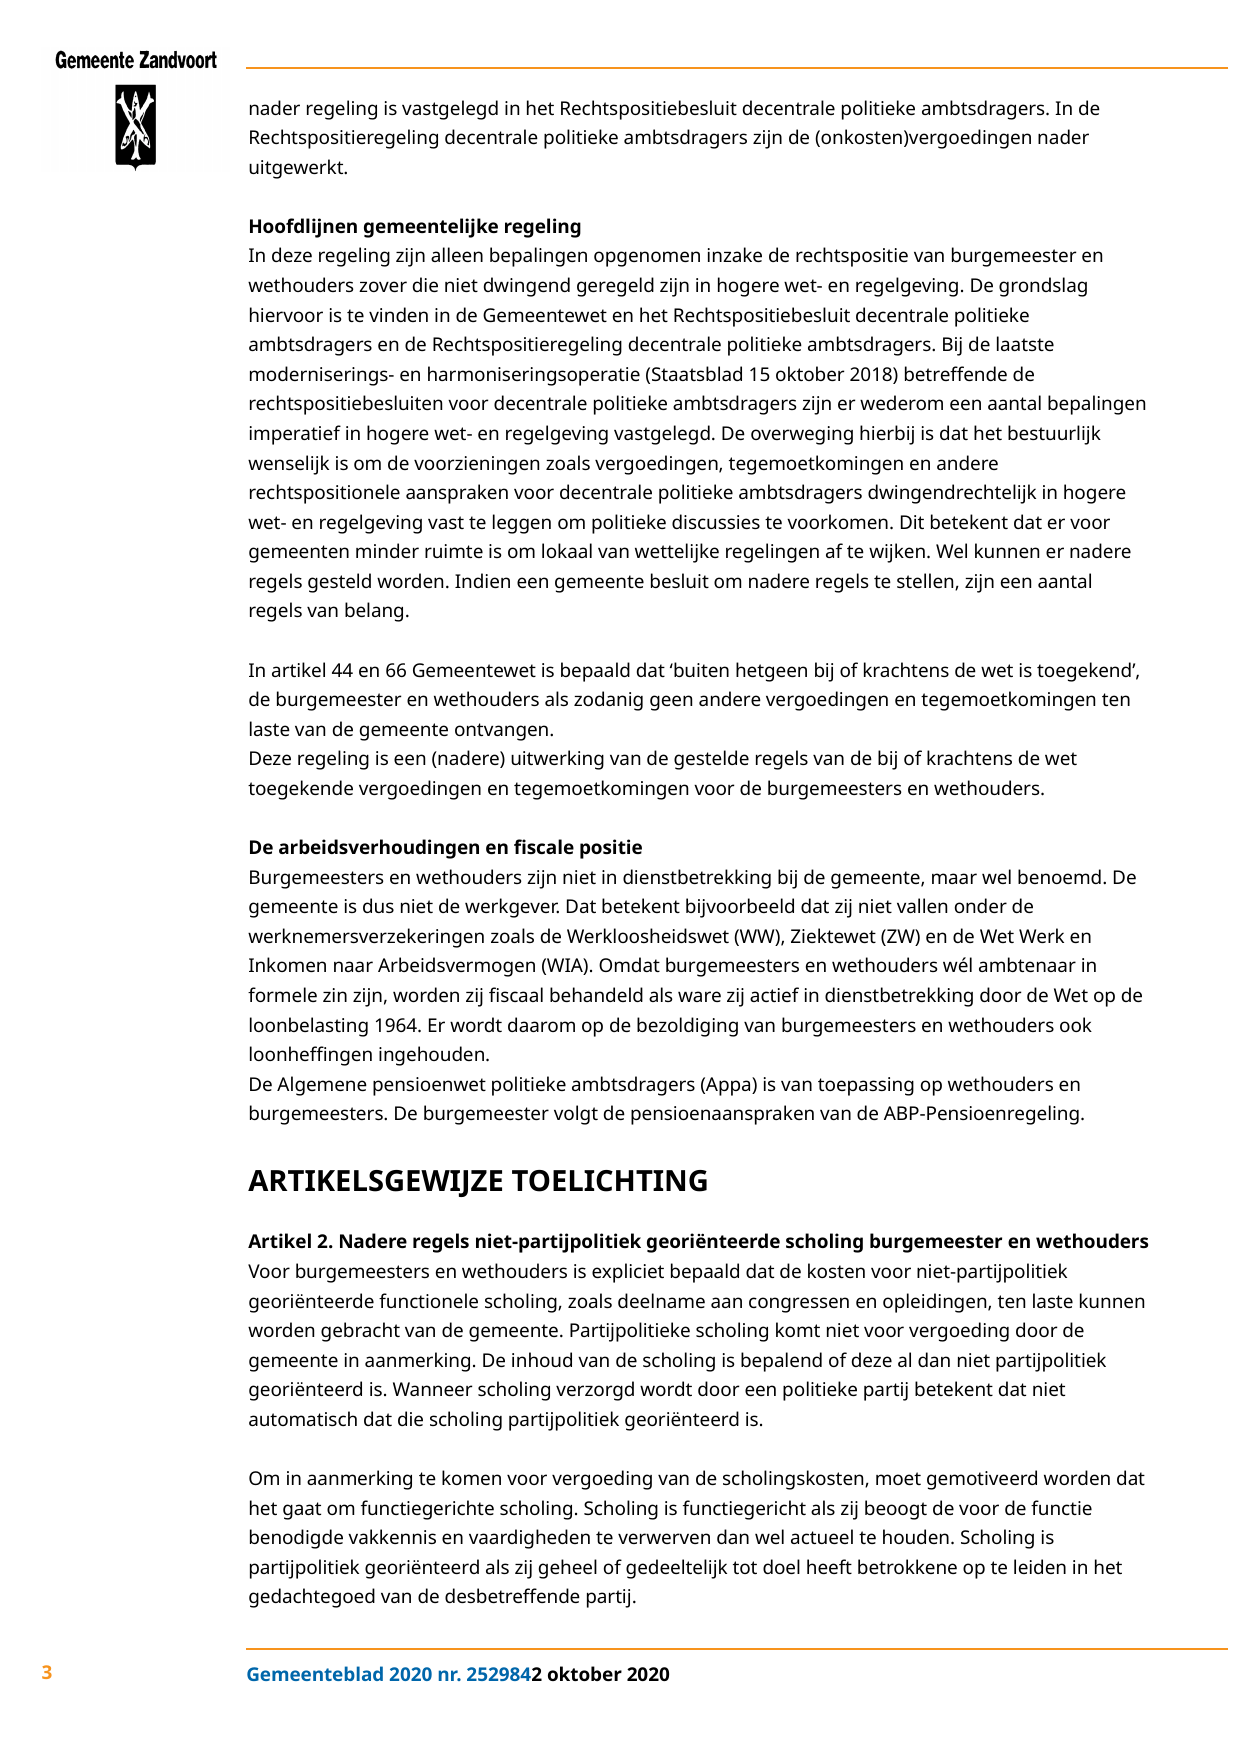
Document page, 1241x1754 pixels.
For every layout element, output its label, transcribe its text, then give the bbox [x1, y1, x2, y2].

text Deze regeling is een (nadere) uitwerking van de gestelde regels van de bij of krachtens de wet toegekende vergoedingen en tegemoetkomingen voor de burgemeesters en wethouders. [248, 746, 1152, 801]
text Artikel 2. Nadere regels niet-partijpolitiek georiënteerde scholing burgemeester en wethouders [248, 1229, 1152, 1254]
text Burgemeesters en wethouders zijn niet in dienstbetrekking bij de gemeente, maar wel benoemd. De gemeente is dus niet de werkgever. Dat betekent bijvoorbeeld dat zij niet vallen onder de werknemersverzekeringen zoals de Werkloosheidswet (WW), Ziektewet (ZW) en de Wet Werk en Inkomen naar Arbeidsvermogen (WIA). Omdat burgemeesters en wethouders wél ambtenaar in formele zin zijn, worden zij fiscaal behandeld als ware zij actief in dienstbetrekking door de Wet op de loonbelasting 1964. Er wordt daarom op de bezoldiging van burgemeesters en wethouders ook loonheffingen ingehouden. [248, 864, 1152, 1067]
text Om in aanmerking te komen voor vergoeding van de scholingskosten, moet gemotiveerd worden dat het gaat om functiegerichte scholing. Scholing is functiegericht als zij beoogt de voor de functie benodigde vakkennis en vaardigheden te verwerven dan wel actueel te houden. Scholing is partijpolitiek georiënteerd als zij geheel of gedeeltelijk tot doel heeft betrokkene op te leiden in het gedachtegoed van de desbetreffende partij. [248, 1465, 1152, 1609]
picture [41, 47, 231, 172]
text Voor burgemeesters en wethouders is expliciet bepaald dat de kosten voor niet-partijpolitiek georiënteerde functionele scholing, zoals deelname aan congressen en opleidingen, ten laste kunnen worden gebracht van de gemeente. Partijpolitieke scholing komt niet voor vergoeding door de gemeente in aanmerking. De inhoud van de scholing is bepalend of deze al dan niet partijpolitiek georiënteerd is. Wanneer scholing verzorgd wordt door een politieke partij betekent dat niet automatisch dat die scholing partijpolitiek georiënteerd is. [248, 1258, 1152, 1432]
text In artikel 44 en 66 Gemeentewet is bepaald dat ‘buiten hetgeen bij of krachtens de wet is toegekend’, de burgemeester en wethouders als zodanig geen andere vergoedingen en tegemoetkomingen ten laste van de gemeente ontvangen. [248, 657, 1152, 742]
text In deze regeling zijn alleen bepalingen opgenomen inzake de rechtspositie van burgemeester en wethouders zover die niet dwingend geregeld zijn in hogere wet- en regelgeving. De grondslag hiervoor is te vinden in de Gemeentewet en het Rechtspositiebesluit decentrale politieke ambtsdragers en de Rechtspositieregeling decentrale politieke ambtsdragers. Bij de laatste moderniserings- en harmoniseringsoperatie (Staatsblad 15 oktober 2018) betreffende de rechtspositiebesluiten voor decentrale politieke ambtsdragers zijn er wederom een aantal bepalingen imperatief in hogere wet- en regelgeving vastgelegd. De overweging hierbij is dat het bestuurlijk wenselijk is om de voorzieningen zoals vergoedingen, tegemoetkomingen en andere rechtspositionele aanspraken voor decentrale politieke ambtsdragers dwingendrechtelijk in hogere wet- en regelgeving vast te leggen om politieke discussies te voorkomen. Dit betekent dat er voor gemeenten minder ruimte is om lokaal van wettelijke regelingen af te wijken. Wel kunnen er nadere regels gesteld worden. Indien een gemeente besluit om nadere regels te stellen, zijn een aantal regels van belang. [248, 243, 1152, 623]
text ARTIKELSGEWIJZE TOELICHTING [248, 1160, 1152, 1199]
text nader regeling is vastgelegd in het Rechtspositiebesluit decentrale politieke ambtsdragers. In de Rechtspositieregeling decentrale politieke ambtsdragers zijn de (onkosten)vergoedingen nader uitgewerkt. [248, 95, 1152, 180]
text De arbeidsverhoudingen en fiscale positie [248, 834, 1152, 860]
text Hoofdlijnen gemeentelijke regeling [248, 213, 1152, 239]
text De Algemene pensioenwet politieke ambtsdragers (Appa) is van toepassing op wethouders en burgemeesters. De burgemeester volgt de pensioenaanspraken van de ABP-Pensioenregeling. [248, 1071, 1152, 1126]
